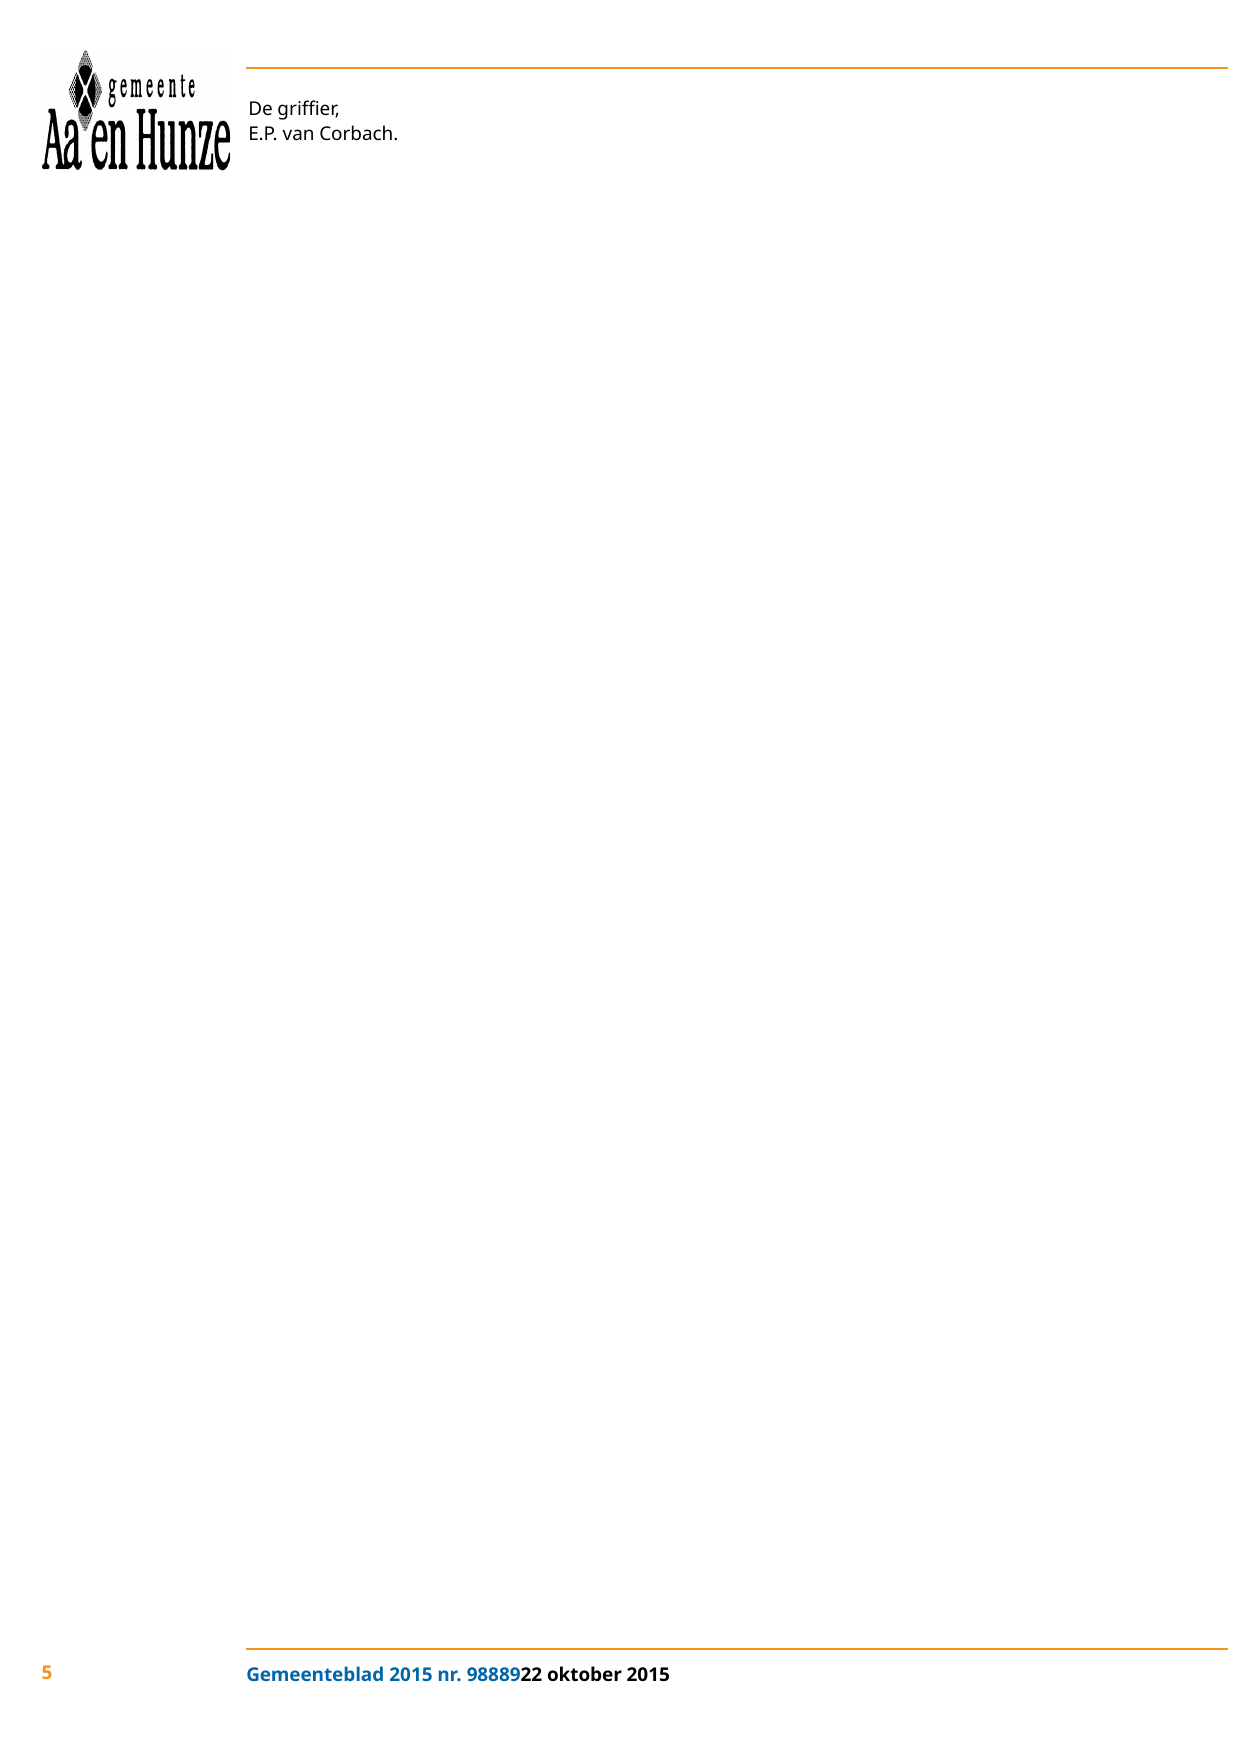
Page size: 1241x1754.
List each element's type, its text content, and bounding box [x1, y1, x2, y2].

text De griffier, [248, 95, 1152, 121]
picture [41, 47, 231, 172]
text E.P. van Corbach. [248, 121, 1152, 146]
